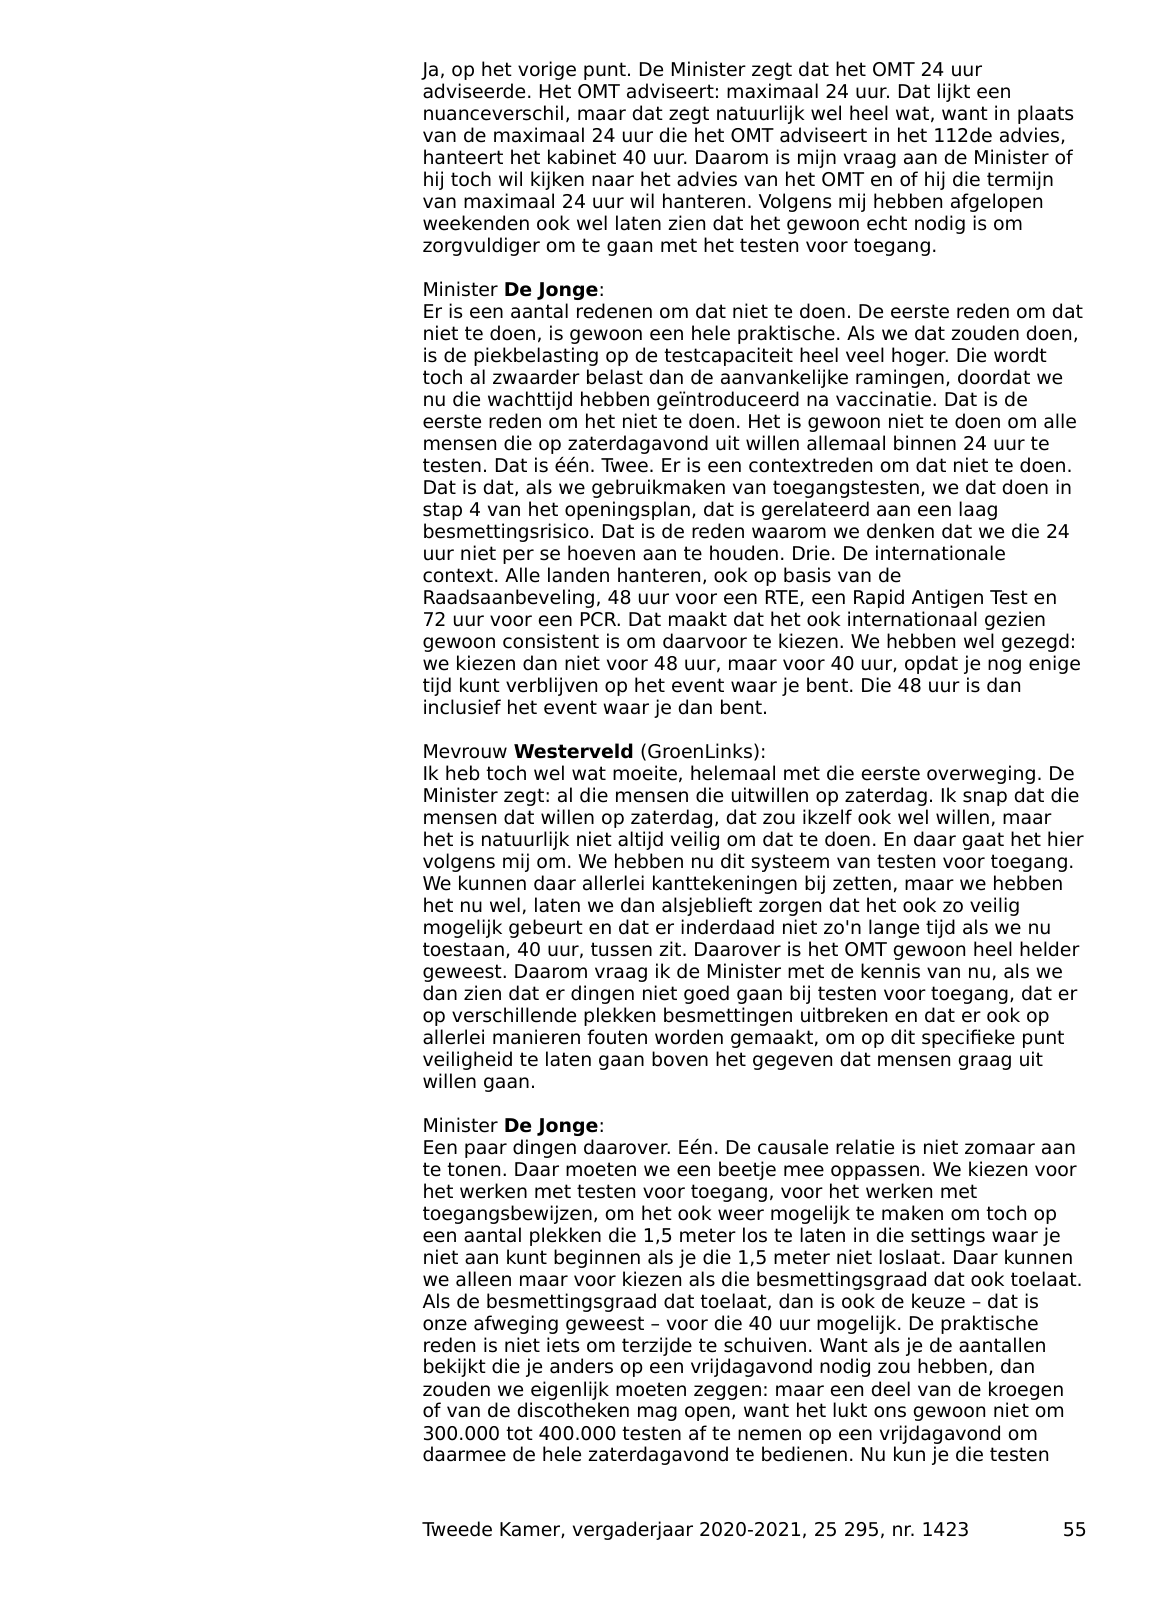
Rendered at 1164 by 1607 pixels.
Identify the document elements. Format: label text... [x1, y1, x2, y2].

text Minister De Jonge: [422, 279, 1087, 301]
text Ik heb toch wel wat moeite, helemaal met die eerste overweging. De Minister zegt: al die mensen die uitwillen op zaterdag. Ik snap dat die mensen dat willen op zaterdag, dat zou ikzelf ook wel willen, maar het is natuurlijk niet altijd veilig om dat te doen. En daar gaat het hier volgens mij om. We hebben nu dit systeem van testen voor toegang. We kunnen daar allerlei kanttekeningen bij zetten, maar we hebben het nu wel, laten we dan alsjeblieft zorgen dat het ook zo veilig mogelijk gebeurt en dat er inderdaad niet zo'n lange tijd als we nu toestaan, 40 uur, tussen zit. Daarover is het OMT gewoon heel helder geweest. Daarom vraag ik de Minister met de kennis van nu, als we dan zien dat er dingen niet goed gaan bij testen voor toegang, dat er op verschillende plekken besmettingen uitbreken en dat er ook op allerlei manieren fouten worden gemaakt, om op dit specifieke punt veiligheid te laten gaan boven het gegeven dat mensen graag uit willen gaan. [422, 763, 1087, 1092]
text Een paar dingen daarover. Eén. De causale relatie is niet zomaar aan te tonen. Daar moeten we een beetje mee oppassen. We kiezen voor het werken met testen voor toegang, voor het werken met toegangsbewijzen, om het ook weer mogelijk te maken om toch op een aantal plekken die 1,5 meter los te laten in die settings waar je niet aan kunt beginnen als je die 1,5 meter niet loslaat. Daar kunnen we alleen maar voor kiezen als die besmettingsgraad dat ook toelaat. Als de besmettingsgraad dat toelaat, dan is ook de keuze – dat is onze afweging geweest – voor die 40 uur mogelijk. De praktische reden is niet iets om terzijde te schuiven. Want als je de aantallen bekijkt die je anders op een vrijdagavond nodig zou hebben, dan zouden we eigenlijk moeten zeggen: maar een deel van de kroegen of van de discotheken mag open, want het lukt ons gewoon niet om 300.000 tot 400.000 testen af te nemen op een vrijdagavond om daarmee de hele zaterdagavond te bedienen. Nu kun je die testen [422, 1137, 1087, 1466]
text Mevrouw Westerveld (GroenLinks): [422, 741, 1087, 763]
text Er is een aantal redenen om dat niet te doen. De eerste reden om dat niet te doen, is gewoon een hele praktische. Als we dat zouden doen, is de piekbelasting op de testcapaciteit heel veel hoger. Die wordt toch al zwaarder belast dan de aanvankelijke ramingen, doordat we nu die wachttijd hebben geïntroduceerd na vaccinatie. Dat is de eerste reden om het niet te doen. Het is gewoon niet te doen om alle mensen die op zaterdagavond uit willen allemaal binnen 24 uur te testen. Dat is één. Twee. Er is een contextreden om dat niet te doen. Dat is dat, als we gebruikmaken van toegangstesten, we dat doen in stap 4 van het openingsplan, dat is gerelateerd aan een laag besmettingsrisico. Dat is de reden waarom we denken dat we die 24 uur niet per se hoeven aan te houden. Drie. De internationale context. Alle landen hanteren, ook op basis van de Raadsaanbeveling, 48 uur voor een RTE, een Rapid Antigen Test en 72 uur voor een PCR. Dat maakt dat het ook internationaal gezien gewoon consistent is om daarvoor te kiezen. We hebben wel gezegd: we kiezen dan niet voor 48 uur, maar voor 40 uur, opdat je nog enige tijd kunt verblijven op het event waar je bent. Die 48 uur is dan inclusief het event waar je dan bent. [422, 301, 1087, 719]
text Ja, op het vorige punt. De Minister zegt dat het OMT 24 uur adviseerde. Het OMT adviseert: maximaal 24 uur. Dat lijkt een nuanceverschil, maar dat zegt natuurlijk wel heel wat, want in plaats van de maximaal 24 uur die het OMT adviseert in het 112de advies, hanteert het kabinet 40 uur. Daarom is mijn vraag aan de Minister of hij toch wil kijken naar het advies van het OMT en of hij die termijn van maximaal 24 uur wil hanteren. Volgens mij hebben afgelopen weekenden ook wel laten zien dat het gewoon echt nodig is om zorgvuldiger om te gaan met het testen voor toegang. [422, 59, 1087, 257]
text Minister De Jonge: [422, 1115, 1087, 1137]
